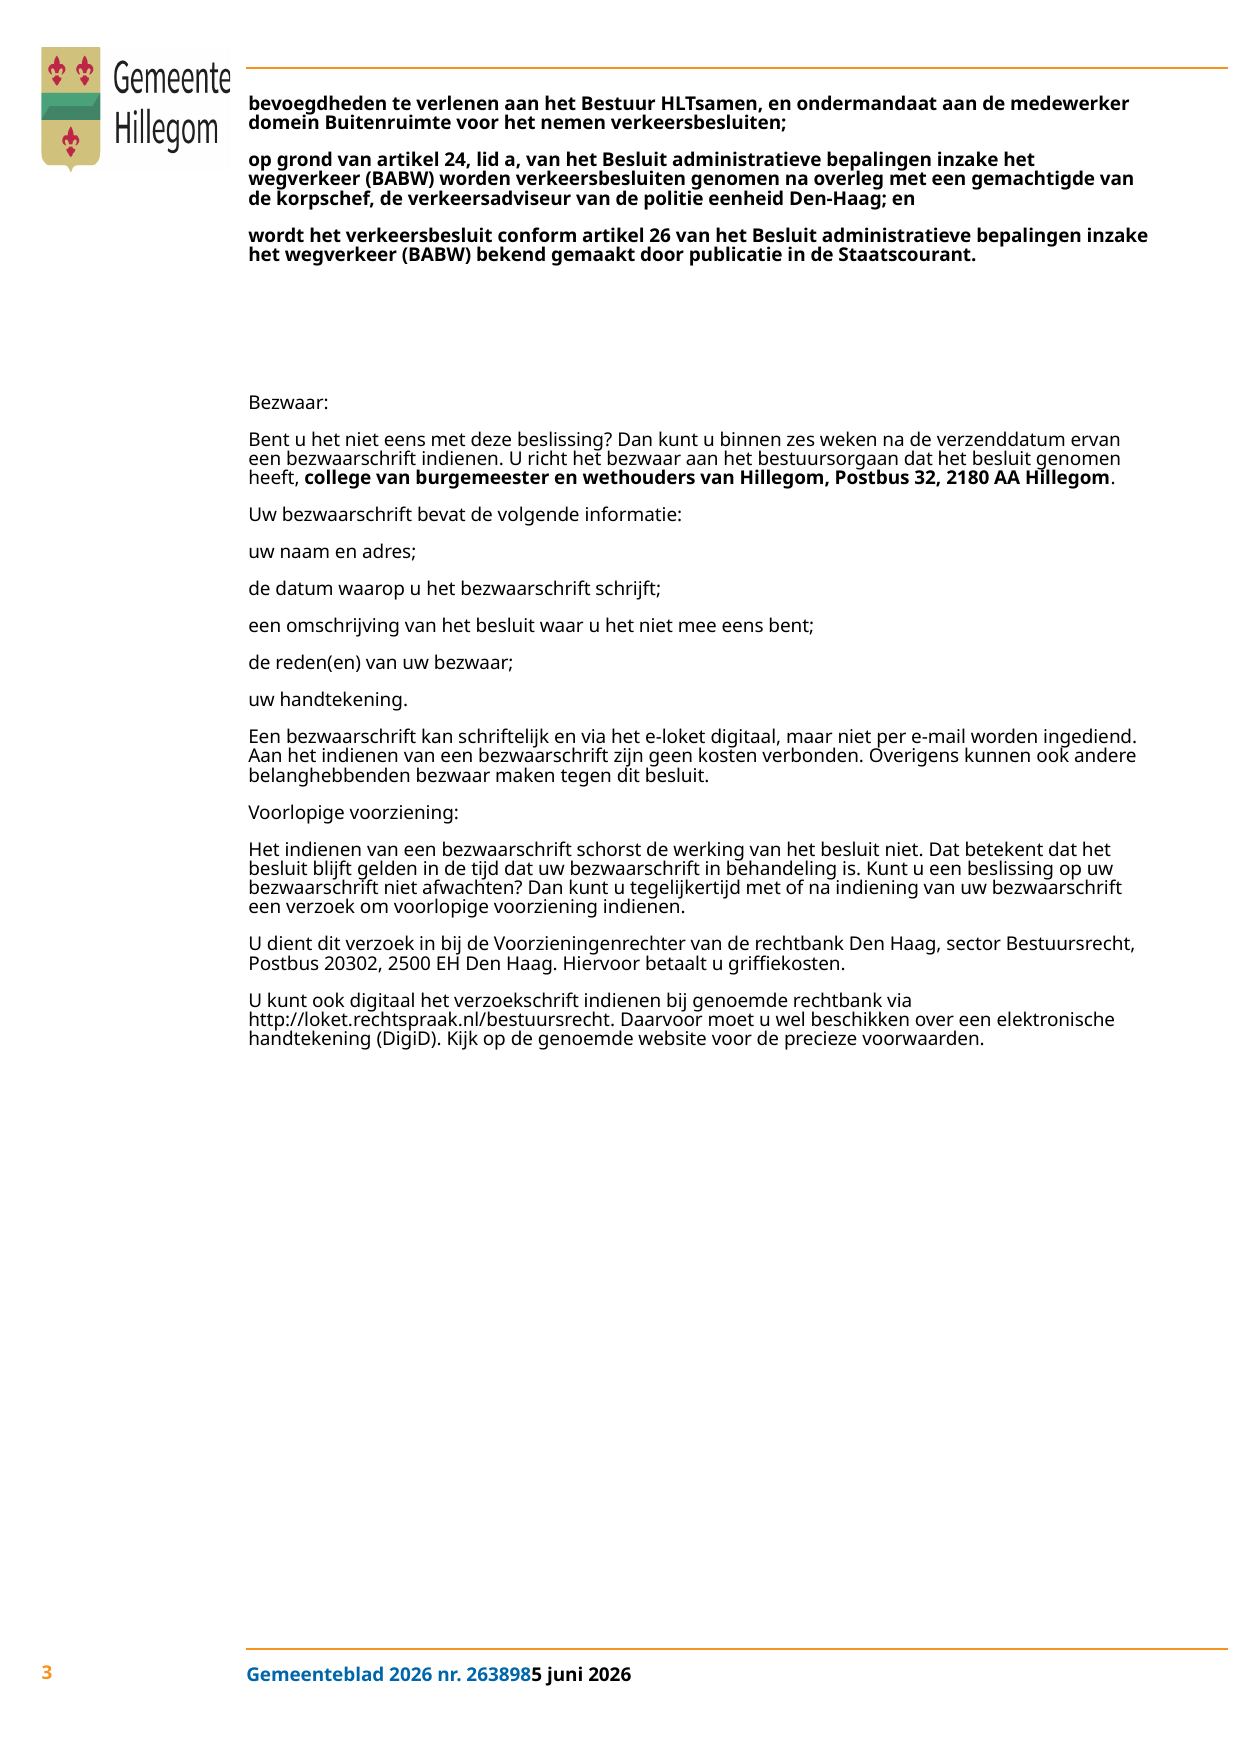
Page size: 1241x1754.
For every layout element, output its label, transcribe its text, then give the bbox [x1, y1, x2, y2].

text uw naam en adres; [248, 543, 1152, 562]
text Het indienen van een bezwaarschrift schorst de werking van het besluit niet. Dat betekent dat het besluit blijft gelden in de tijd dat uw bezwaarschrift in behandeling is. Kunt u een beslissing op uw bezwaarschrift niet afwachten? Dan kunt u tegelijkertijd met of na indiening van uw bezwaarschrift een verzoek om voorlopige voorziening indienen. [248, 841, 1152, 918]
text U kunt ook digitaal het verzoekschrift indienen bij genoemde rechtbank via http://loket.rechtspraak.nl/bestuursrecht. Daarvoor moet u wel beschikken over een elektronische handtekening (DigiD). Kijk op de genoemde website voor de precieze voorwaarden. [248, 992, 1152, 1049]
text een omschrijving van het besluit waar u het niet mee eens bent; [248, 617, 1152, 636]
text Uw bezwaarschrift bevat de volgende informatie: [248, 506, 1152, 526]
text U dient dit verzoek in bij de Voorzieningenrechter van de rechtbank Den Haag, sector Bestuursrecht, Postbus 20302, 2500 EH Den Haag. Hiervoor betaalt u griffiekosten. [248, 935, 1152, 974]
text Een bezwaarschrift kan schriftelijk en via het e-loket digitaal, maar niet per e-mail worden ingediend. Aan het indienen van een bezwaarschrift zijn geen kosten verbonden. Overigens kunnen ook andere belanghebbenden bezwaar maken tegen dit besluit. [248, 728, 1152, 786]
text op grond van artikel 24, lid a, van het Besluit administratieve bepalingen inzake het wegverkeer (BABW) worden verkeersbesluiten genomen na overleg met een gemachtigde van de korpschef, de verkeersadviseur van de politie eenheid Den-Haag; en [248, 151, 1152, 209]
text wordt het verkeersbesluit conform artikel 26 van het Besluit administratieve bepalingen inzake het wegverkeer (BABW) bekend gemaakt door publicatie in de Staatscourant. [248, 227, 1152, 265]
picture [41, 47, 231, 172]
text Bent u het niet eens met deze beslissing? Dan kunt u binnen zes weken na de verzenddatum ervan een bezwaarschrift indienen. U richt het bezwaar aan het bestuursorgaan dat het besluit genomen heeft, college van burgemeester en wethouders van Hillegom, Postbus 32, 2180 AA Hillegom. [248, 431, 1152, 488]
text de reden(en) van uw bezwaar; [248, 654, 1152, 673]
text uw handtekening. [248, 691, 1152, 710]
text Voorlopige voorziening: [248, 804, 1152, 823]
text bevoegdheden te verlenen aan het Bestuur HLTsamen, en ondermandaat aan de medewerker domein Buitenruimte voor het nemen verkeersbesluiten; [248, 95, 1152, 133]
text Bezwaar: [248, 394, 1152, 413]
text de datum waarop u het bezwaarschrift schrijft; [248, 580, 1152, 599]
